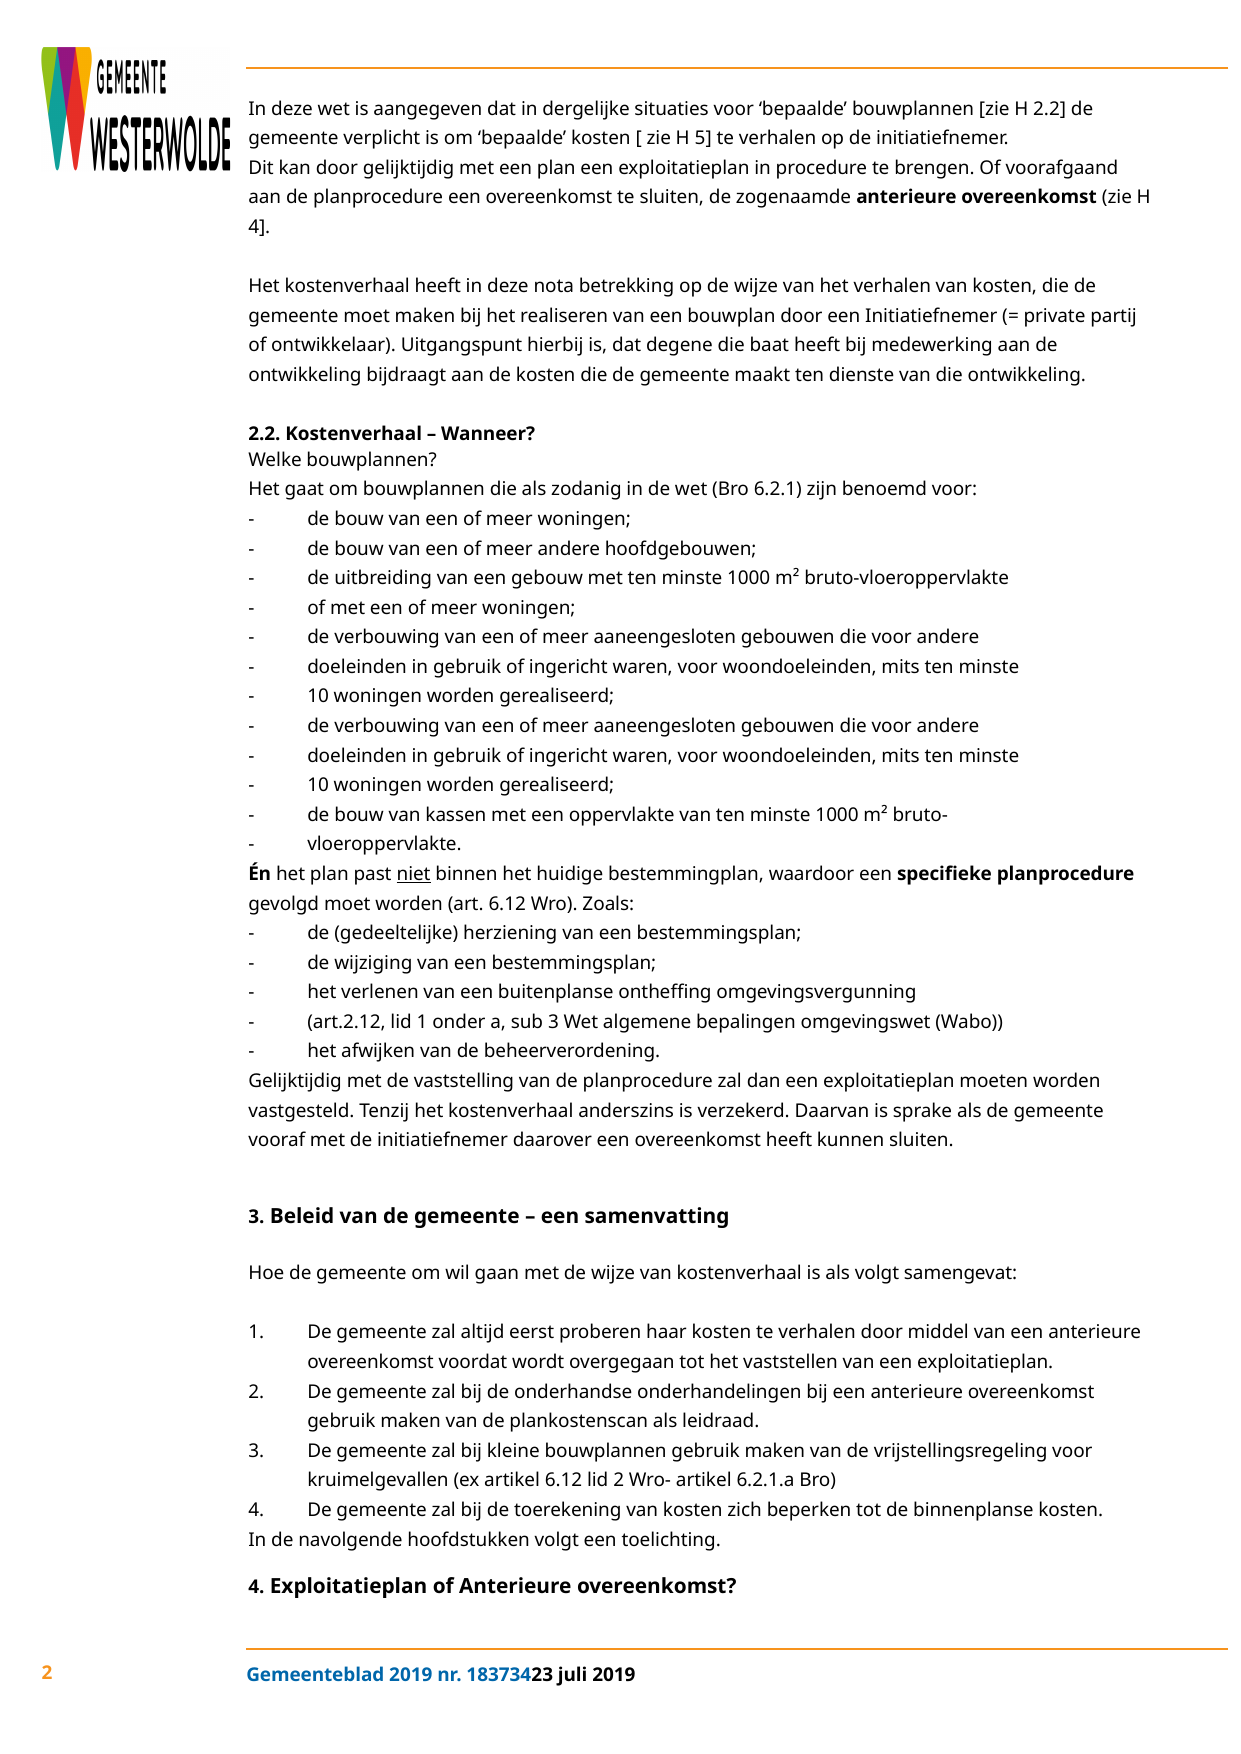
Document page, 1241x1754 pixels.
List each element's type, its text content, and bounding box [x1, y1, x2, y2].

list de bouw van een of meer andere hoofdgebouwen; [248, 535, 1152, 560]
list 10 woningen worden gerealiseerd; [248, 683, 1152, 708]
picture [41, 47, 231, 172]
text Welke bouwplannen? [248, 446, 1152, 472]
list doeleinden in gebruik of ingericht waren, voor woondoeleinden, mits ten minste [248, 653, 1152, 679]
list de bouw van kassen met een oppervlakte van ten minste 1000 m² bruto- [248, 801, 1152, 827]
text Dit kan door gelijktijdig met een plan een exploitatieplan in procedure te brengen. Of voorafgaand aan de planprocedure een overeenkomst te sluiten, de zogenaamde anterieure overeenkomst (zie H 4]. [248, 154, 1152, 239]
list of met een of meer woningen; [248, 594, 1152, 619]
list het verlenen van een buitenplanse ontheffing omgevingsvergunning [248, 978, 1152, 1004]
text In deze wet is aangegeven dat in dergelijke situaties voor ‘bepaalde’ bouwplannen [zie H 2.2] de gemeente verplicht is om ‘bepaalde’ kosten [ zie H 5] te verhalen op de initiatiefnemer. [248, 95, 1152, 150]
text 4. Exploitatieplan of Anterieure overeenkomst? [248, 1571, 1152, 1600]
text Het gaat om bouwplannen die als zodanig in de wet (Bro 6.2.1) zijn benoemd voor: [248, 476, 1152, 501]
text 2.2. Kostenverhaal – Wanneer? [248, 420, 1152, 446]
list De gemeente zal altijd eerst proberen haar kosten te verhalen door middel van een anterieure overeenkomst voordat wordt overgegaan tot het vaststellen van een exploitatieplan. [248, 1319, 1152, 1374]
list de uitbreiding van een gebouw met ten minste 1000 m² bruto-vloeroppervlakte [248, 564, 1152, 590]
list de verbouwing van een of meer aaneengesloten gebouwen die voor andere [248, 712, 1152, 738]
list vloeroppervlakte. [248, 831, 1152, 856]
text 3. Beleid van de gemeente – een samenvatting [248, 1202, 1152, 1230]
list de wijziging van een bestemmingsplan; [248, 949, 1152, 974]
text Én het plan past niet binnen het huidige bestemmingplan, waardoor een specifieke planprocedure gevolgd moet worden (art. 6.12 Wro). Zoals: [248, 860, 1152, 915]
text Het kostenverhaal heeft in deze nota betrekking op de wijze van het verhalen van kosten, die de gemeente moet maken bij het realiseren van een bouwplan door een Initiatiefnemer (= private partij of ontwikkelaar). Uitgangspunt hierbij is, dat degene die baat heeft bij medewerking aan de ontwikkeling bijdraagt aan de kosten die de gemeente maakt ten dienste van die ontwikkeling. [248, 272, 1152, 387]
list De gemeente zal bij kleine bouwplannen gebruik maken van de vrijstellingsregeling voor kruimelgevallen (ex artikel 6.12 lid 2 Wro- artikel 6.2.1.a Bro) [248, 1437, 1152, 1492]
list 10 woningen worden gerealiseerd; [248, 771, 1152, 797]
list de verbouwing van een of meer aaneengesloten gebouwen die voor andere [248, 623, 1152, 649]
text Gelijktijdig met de vaststelling van de planprocedure zal dan een exploitatieplan moeten worden vastgesteld. Tenzij het kostenverhaal anderszins is verzekerd. Daarvan is sprake als de gemeente vooraf met de initiatiefnemer daarover een overeenkomst heeft kunnen sluiten. [248, 1067, 1152, 1152]
list doeleinden in gebruik of ingericht waren, voor woondoeleinden, mits ten minste [248, 742, 1152, 767]
list het afwijken van de beheerverordening. [248, 1038, 1152, 1063]
list De gemeente zal bij de onderhandse onderhandelingen bij een anterieure overeenkomst gebruik maken van de plankostenscan als leidraad. [248, 1378, 1152, 1433]
text In de navolgende hoofdstukken volgt een toelichting. [248, 1526, 1152, 1552]
list (art.2.12, lid 1 onder a, sub 3 Wet algemene bepalingen omgevingswet (Wabo)) [248, 1008, 1152, 1034]
list de bouw van een of meer woningen; [248, 505, 1152, 531]
list de (gedeeltelijke) herziening van een bestemmingsplan; [248, 919, 1152, 945]
text Hoe de gemeente om wil gaan met de wijze van kostenverhaal is als volgt samengevat: [248, 1259, 1152, 1285]
list De gemeente zal bij de toerekening van kosten zich beperken tot de binnenplanse kosten. [248, 1496, 1152, 1522]
